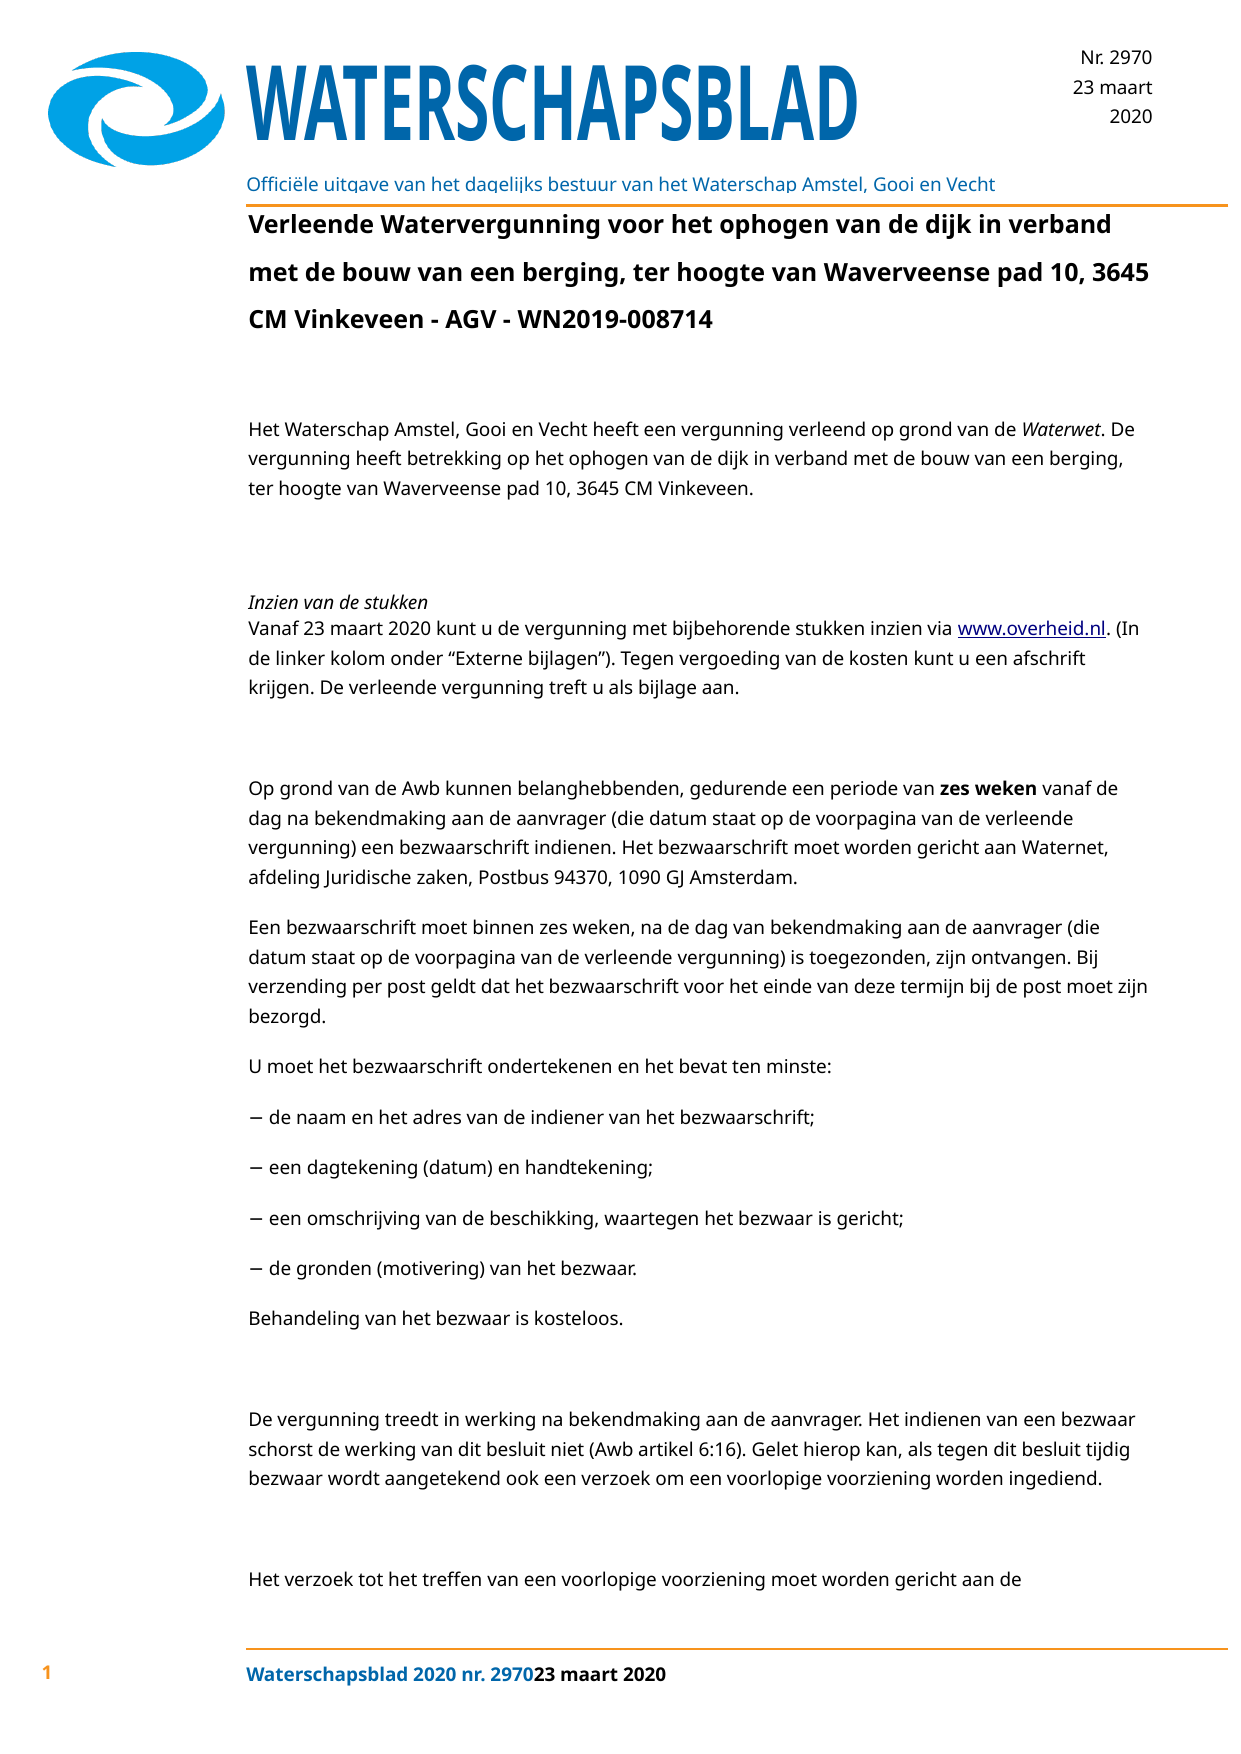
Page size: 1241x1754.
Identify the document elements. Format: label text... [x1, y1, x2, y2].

text Vanaf 23 maart 2020 kunt u de vergunning met bijbehorende stukken inzien via www.overheid.nl. (In de linker kolom onder “Externe bijlagen”). Tegen vergoeding van de kosten kunt u een afschrift krijgen. De verleende vergunning treft u als bijlage aan. [248, 615, 1152, 700]
text De vergunning treedt in werking na bekendmaking aan de aanvrager. Het indienen van een bezwaar schorst de werking van dit besluit niet (Awb artikel 6:16). Gelet hierop kan, als tegen dit besluit tijdig bezwaar wordt aangetekend ook een verzoek om een voorlopige voorziening worden ingediend. [248, 1406, 1152, 1491]
text Het Waterschap Amstel, Gooi en Vecht heeft een vergunning verleend op grond van de Waterwet. De vergunning heeft betrekking op het ophogen van de dijk in verband met de bouw van een berging, ter hoogte van Waverveense pad 10, 3645 CM Vinkeveen. [248, 416, 1152, 501]
text Behandeling van het bezwaar is kosteloos. [248, 1306, 1152, 1331]
text − een omschrijving van de beschikking, waartegen het bezwaar is gericht; [248, 1205, 1152, 1231]
picture [41, 47, 231, 172]
text Een bezwaarschrift moet binnen zes weken, na de dag van bekendmaking aan de aanvrager (die datum staat op de voorpagina van de verleende vergunning) is toegezonden, zijn ontvangen. Bij verzending per post geldt dat het bezwaarschrift voor het einde van deze termijn bij de post moet zijn bezorgd. [248, 914, 1152, 1029]
text − een dagtekening (datum) en handtekening; [248, 1154, 1152, 1180]
text − de naam en het adres van de indiener van het bezwaarschrift; [248, 1104, 1152, 1130]
text Op grond van de Awb kunnen belanghebbenden, gedurende een periode van zes weken vanaf de dag na bekendmaking aan de aanvrager (die datum staat op de voorpagina van de verleende vergunning) een bezwaarschrift indienen. Het bezwaarschrift moet worden gericht aan Waternet, afdeling Juridische zaken, Postbus 94370, 1090 GJ Amsterdam. [248, 775, 1152, 890]
text Het verzoek tot het treffen van een voorlopige voorziening moet worden gericht aan de [248, 1566, 1152, 1592]
text − de gronden (motivering) van het bezwaar. [248, 1255, 1152, 1281]
text Inzien van de stukken [248, 589, 1152, 615]
text Verleende Watervergunning voor het ophogen van de dijk in verband met de bouw van een berging, ter hoogte van Waverveense pad 10, 3645 CM Vinkeveen - AGV - WN2019-008714 [248, 207, 1152, 336]
text U moet het bezwaarschrift ondertekenen en het bevat ten minste: [248, 1053, 1152, 1079]
